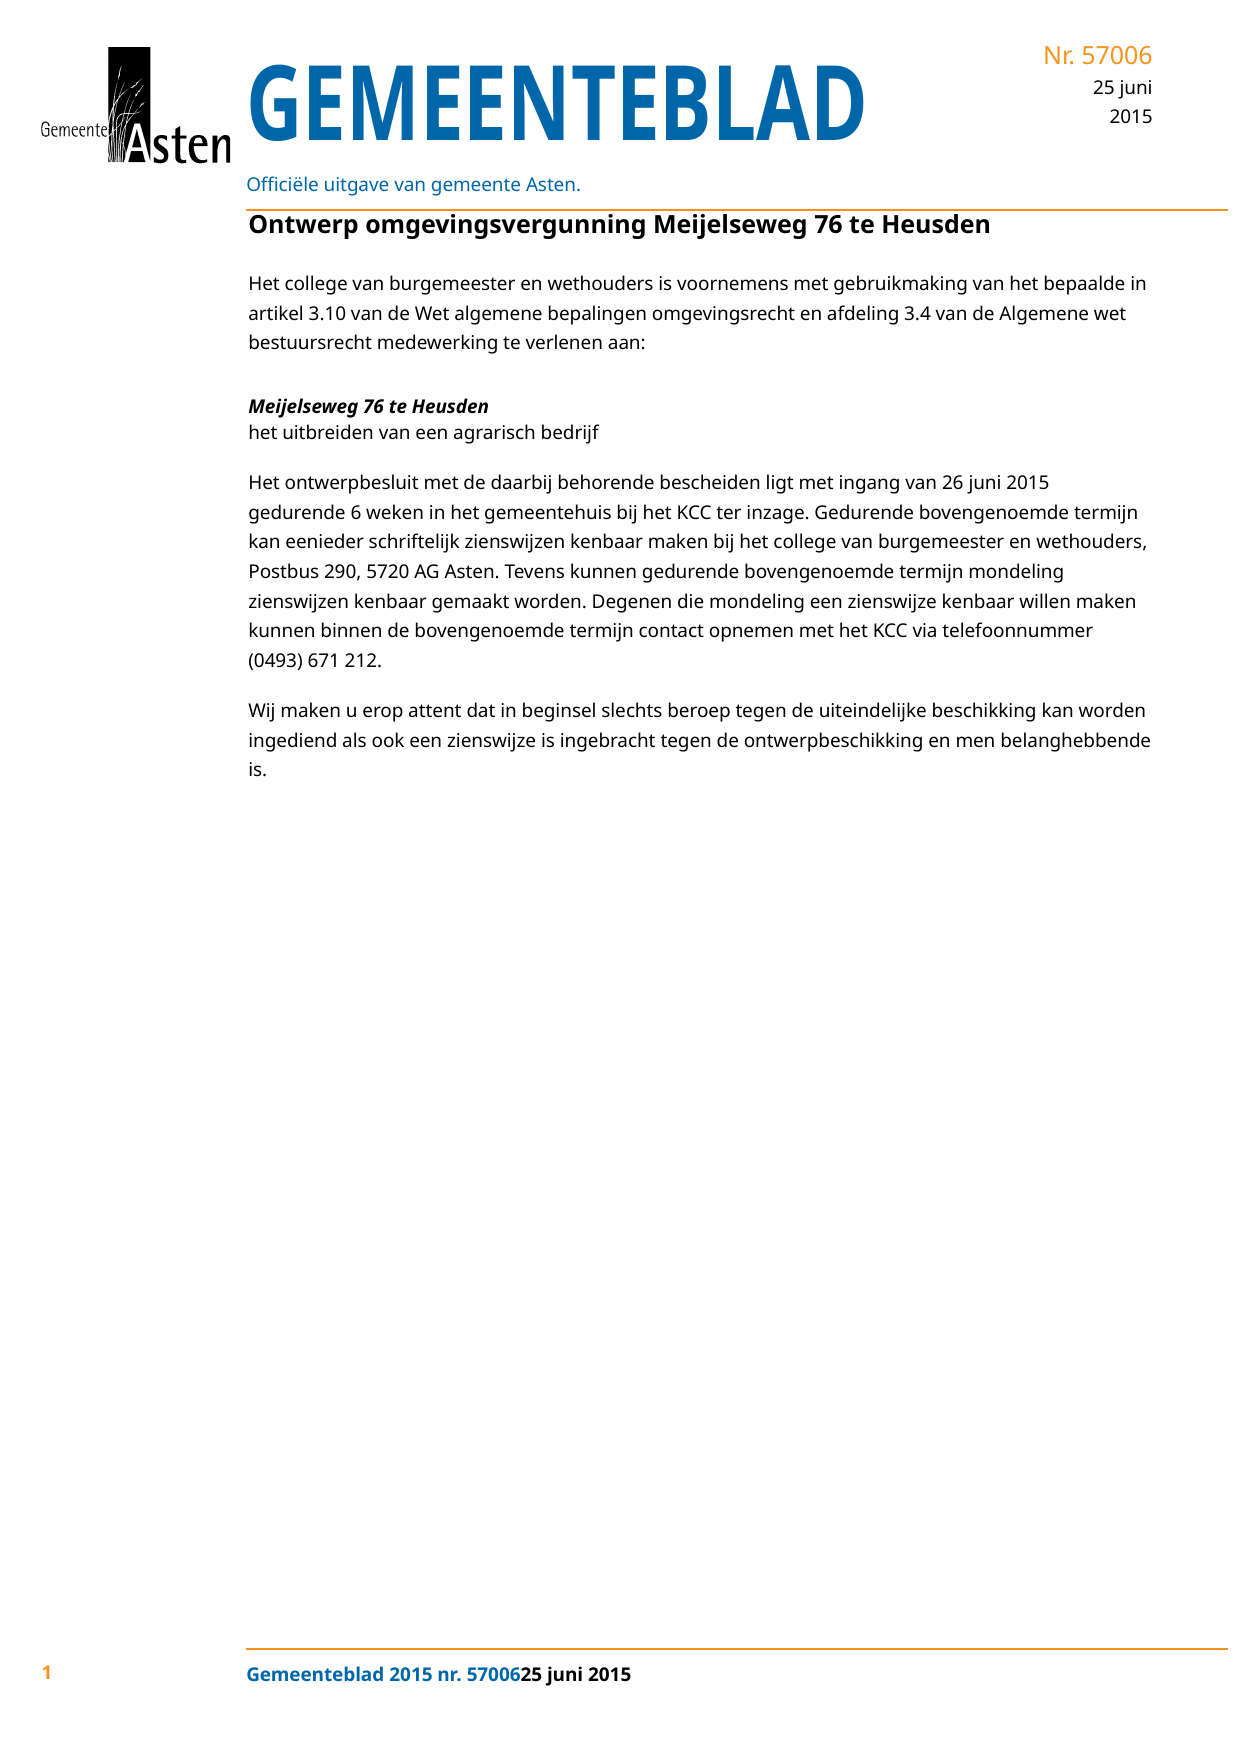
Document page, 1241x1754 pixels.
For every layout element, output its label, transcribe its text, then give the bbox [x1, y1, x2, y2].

text het uitbreiden van een agrarisch bedrijf [248, 419, 1152, 445]
picture [41, 47, 231, 172]
text Wij maken u erop attent dat in beginsel slechts beroep tegen de uiteindelijke beschikking kan worden ingediend als ook een zienswijze is ingebracht tegen de ontwerpbeschikking en men belanghebbende is. [248, 697, 1152, 782]
text Meijelseweg 76 te Heusden [248, 393, 1152, 419]
text Het college van burgemeester en wethouders is voornemens met gebruikmaking van het bepaalde in artikel 3.10 van de Wet algemene bepalingen omgevingsrecht en afdeling 3.4 van de Algemene wet bestuursrecht medewerking te verlenen aan: [248, 270, 1152, 355]
text Ontwerp omgevingsvergunning Meijelseweg 76 te Heusden [248, 211, 1152, 241]
text Het ontwerpbesluit met de daarbij behorende bescheiden ligt met ingang van 26 juni 2015 gedurende 6 weken in het gemeentehuis bij het KCC ter inzage. Gedurende bovengenoemde termijn kan eenieder schriftelijk zienswijzen kenbaar maken bij het college van burgemeester en wethouders, Postbus 290, 5720 AG Asten. Tevens kunnen gedurende bovengenoemde termijn mondeling zienswijzen kenbaar gemaakt worden. Degenen die mondeling een zienswijze kenbaar willen maken kunnen binnen de bovengenoemde termijn contact opnemen met het KCC via telefoonnummer (0493) 671 212. [248, 469, 1152, 673]
